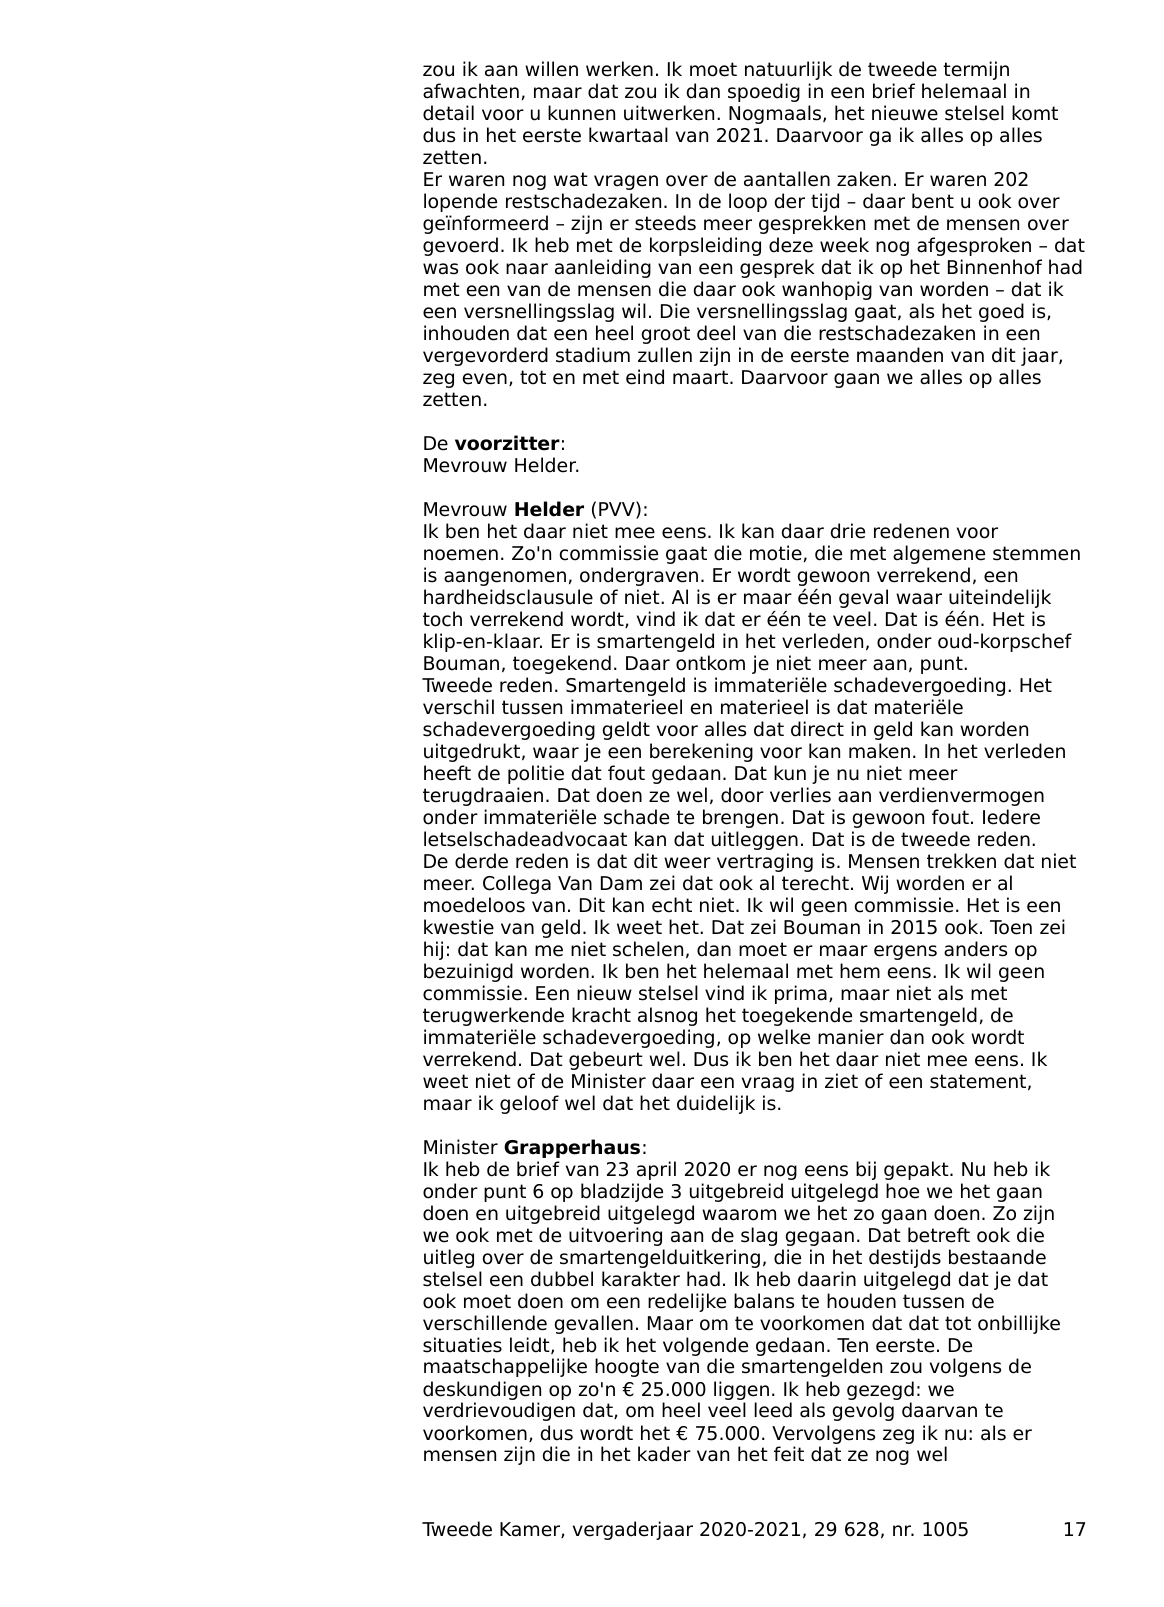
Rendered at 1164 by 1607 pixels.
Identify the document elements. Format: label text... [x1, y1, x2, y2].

text De derde reden is dat dit weer vertraging is. Mensen trekken dat niet meer. Collega Van Dam zei dat ook al terecht. Wij worden er al moedeloos van. Dit kan echt niet. Ik wil geen commissie. Het is een kwestie van geld. Ik weet het. Dat zei Bouman in 2015 ook. Toen zei hij: dat kan me niet schelen, dan moet er maar ergens anders op bezuinigd worden. Ik ben het helemaal met hem eens. Ik wil geen commissie. Een nieuw stelsel vind ik prima, maar niet als met terugwerkende kracht alsnog het toegekende smartengeld, de immateriële schadevergoeding, op welke manier dan ook wordt verrekend. Dat gebeurt wel. Dus ik ben het daar niet mee eens. Ik weet niet of de Minister daar een vraag in ziet of een statement, maar ik geloof wel dat het duidelijk is. [422, 851, 1087, 1114]
text Minister Grapperhaus: [422, 1137, 1087, 1159]
text Mevrouw Helder. [422, 455, 1087, 477]
text Tweede reden. Smartengeld is immateriële schadevergoeding. Het verschil tussen immaterieel en materieel is dat materiële schadevergoeding geldt voor alles dat direct in geld kan worden uitgedrukt, waar je een berekening voor kan maken. In het verleden heeft de politie dat fout gedaan. Dat kun je nu niet meer terugdraaien. Dat doen ze wel, door verlies aan verdienvermogen onder immateriële schade te brengen. Dat is gewoon fout. Iedere letselschadeadvocaat kan dat uitleggen. Dat is de tweede reden. [422, 675, 1087, 851]
text Er waren nog wat vragen over de aantallen zaken. Er waren 202 lopende restschadezaken. In de loop der tijd – daar bent u ook over geïnformeerd – zijn er steeds meer gesprekken met de mensen over gevoerd. Ik heb met de korpsleiding deze week nog afgesproken – dat was ook naar aanleiding van een gesprek dat ik op het Binnenhof had met een van de mensen die daar ook wanhopig van worden – dat ik een versnellingsslag wil. Die versnellingsslag gaat, als het goed is, inhouden dat een heel groot deel van die restschadezaken in een vergevorderd stadium zullen zijn in de eerste maanden van dit jaar, zeg even, tot en met eind maart. Daarvoor gaan we alles op alles zetten. [422, 169, 1087, 411]
text De voorzitter: [422, 433, 1087, 455]
text zou ik aan willen werken. Ik moet natuurlijk de tweede termijn afwachten, maar dat zou ik dan spoedig in een brief helemaal in detail voor u kunnen uitwerken. Nogmaals, het nieuwe stelsel komt dus in het eerste kwartaal van 2021. Daarvoor ga ik alles op alles zetten. [422, 59, 1087, 169]
text Ik heb de brief van 23 april 2020 er nog eens bij gepakt. Nu heb ik onder punt 6 op bladzijde 3 uitgebreid uitgelegd hoe we het gaan doen en uitgebreid uitgelegd waarom we het zo gaan doen. Zo zijn we ook met de uitvoering aan de slag gegaan. Dat betreft ook die uitleg over de smartengelduitkering, die in het destijds bestaande stelsel een dubbel karakter had. Ik heb daarin uitgelegd dat je dat ook moet doen om een redelijke balans te houden tussen de verschillende gevallen. Maar om te voorkomen dat dat tot onbillijke situaties leidt, heb ik het volgende gedaan. Ten eerste. De maatschappelijke hoogte van die smartengelden zou volgens de deskundigen op zo'n € 25.000 liggen. Ik heb gezegd: we verdrievoudigen dat, om heel veel leed als gevolg daarvan te voorkomen, dus wordt het € 75.000. Vervolgens zeg ik nu: als er mensen zijn die in het kader van het feit dat ze nog wel [422, 1159, 1087, 1466]
text Mevrouw Helder (PVV): [422, 499, 1087, 521]
text Ik ben het daar niet mee eens. Ik kan daar drie redenen voor noemen. Zo'n commissie gaat die motie, die met algemene stemmen is aangenomen, ondergraven. Er wordt gewoon verrekend, een hardheidsclausule of niet. Al is er maar één geval waar uiteindelijk toch verrekend wordt, vind ik dat er één te veel. Dat is één. Het is klip-en-klaar. Er is smartengeld in het verleden, onder oud-korpschef Bouman, toegekend. Daar ontkom je niet meer aan, punt. [422, 521, 1087, 675]
